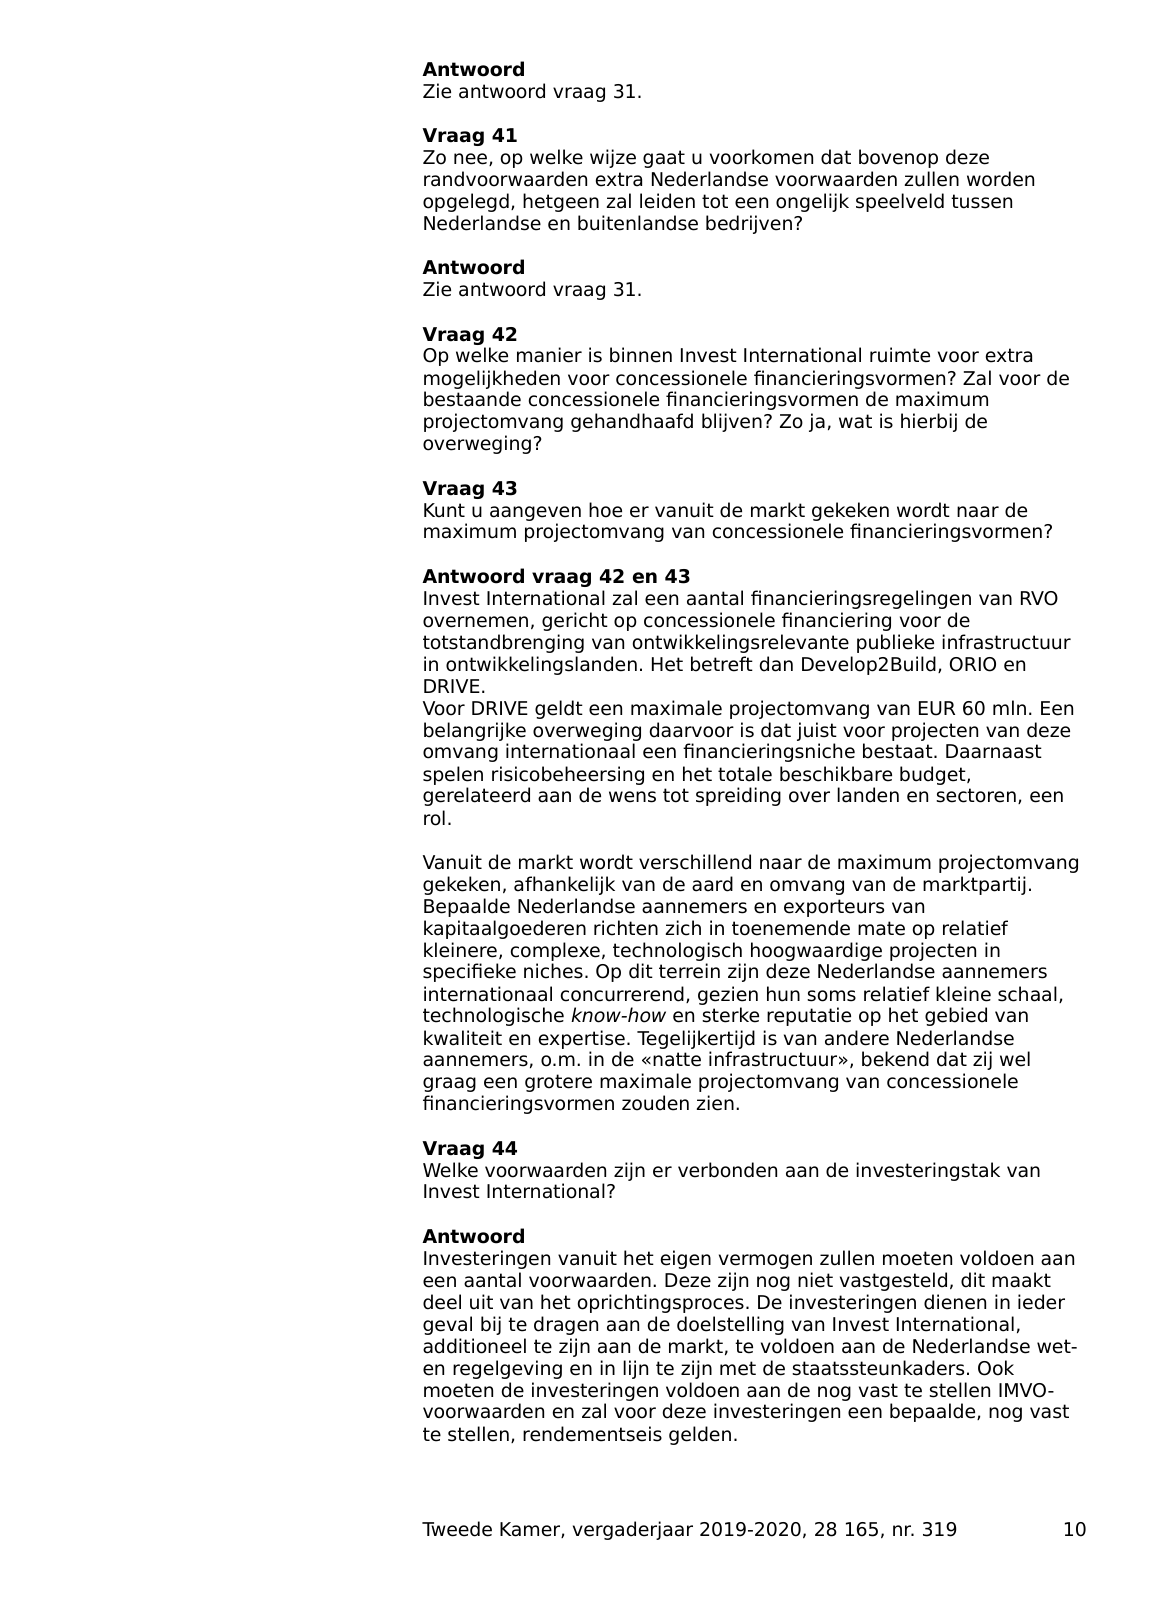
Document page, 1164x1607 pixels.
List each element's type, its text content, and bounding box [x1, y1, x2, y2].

text Kunt u aangeven hoe er vanuit de markt gekeken wordt naar de maximum projectomvang van concessionele financieringsvormen? [422, 499, 1087, 543]
text Welke voorwaarden zijn er verbonden aan de investeringstak van Invest International? [422, 1159, 1087, 1203]
text Antwoord [422, 59, 1087, 81]
text Zie antwoord vraag 31. [422, 279, 1087, 301]
text Vanuit de markt wordt verschillend naar de maximum projectomvang gekeken, afhankelijk van de aard en omvang van de marktpartij. Bepaalde Nederlandse aannemers en exporteurs van kapitaalgoederen richten zich in toenemende mate op relatief kleinere, complexe, technologisch hoogwaardige projecten in specifieke niches. Op dit terrein zijn deze Nederlandse aannemers internationaal concurrerend, gezien hun soms relatief kleine schaal, technologische know-how en sterke reputatie op het gebied van kwaliteit en expertise. Tegelijkertijd is van andere Nederlandse aannemers, o.m. in de «natte infrastructuur», bekend dat zij wel graag een grotere maximale projectomvang van concessionele financieringsvormen zouden zien. [422, 852, 1087, 1115]
text Voor DRIVE geldt een maximale projectomvang van EUR 60 mln. Een belangrijke overweging daarvoor is dat juist voor projecten van deze omvang internationaal een financieringsniche bestaat. Daarnaast spelen risicobeheersing en het totale beschikbare budget, gerelateerd aan de wens tot spreiding over landen en sectoren, een rol. [422, 697, 1087, 829]
text Vraag 41 [422, 125, 1087, 147]
text Vraag 43 [422, 477, 1087, 499]
text Op welke manier is binnen Invest International ruimte voor extra mogelijkheden voor concessionele financieringsvormen? Zal voor de bestaande concessionele financieringsvormen de maximum projectomvang gehandhaafd blijven? Zo ja, wat is hierbij de overweging? [422, 345, 1087, 455]
text Vraag 42 [422, 323, 1087, 345]
text Antwoord vraag 42 en 43 [422, 566, 1087, 588]
text Zie antwoord vraag 31. [422, 81, 1087, 103]
text Zo nee, op welke wijze gaat u voorkomen dat bovenop deze randvoorwaarden extra Nederlandse voorwaarden zullen worden opgelegd, hetgeen zal leiden tot een ongelijk speelveld tussen Nederlandse en buitenlandse bedrijven? [422, 147, 1087, 235]
text Vraag 44 [422, 1137, 1087, 1159]
text Invest International zal een aantal financieringsregelingen van RVO overnemen, gericht op concessionele financiering voor de totstandbrenging van ontwikkelingsrelevante publieke infrastructuur in ontwikkelingslanden. Het betreft dan Develop2Build, ORIO en DRIVE. [422, 588, 1087, 697]
text Antwoord [422, 257, 1087, 279]
text Antwoord [422, 1226, 1087, 1248]
text Investeringen vanuit het eigen vermogen zullen moeten voldoen aan een aantal voorwaarden. Deze zijn nog niet vastgesteld, dit maakt deel uit van het oprichtingsproces. De investeringen dienen in ieder geval bij te dragen aan de doelstelling van Invest International, additioneel te zijn aan de markt, te voldoen aan de Nederlandse wet- en regelgeving en in lijn te zijn met de staatssteunkaders. Ook moeten de investeringen voldoen aan de nog vast te stellen IMVO-voorwaarden en zal voor deze investeringen een bepaalde, nog vast te stellen, rendementseis gelden. [422, 1248, 1087, 1445]
